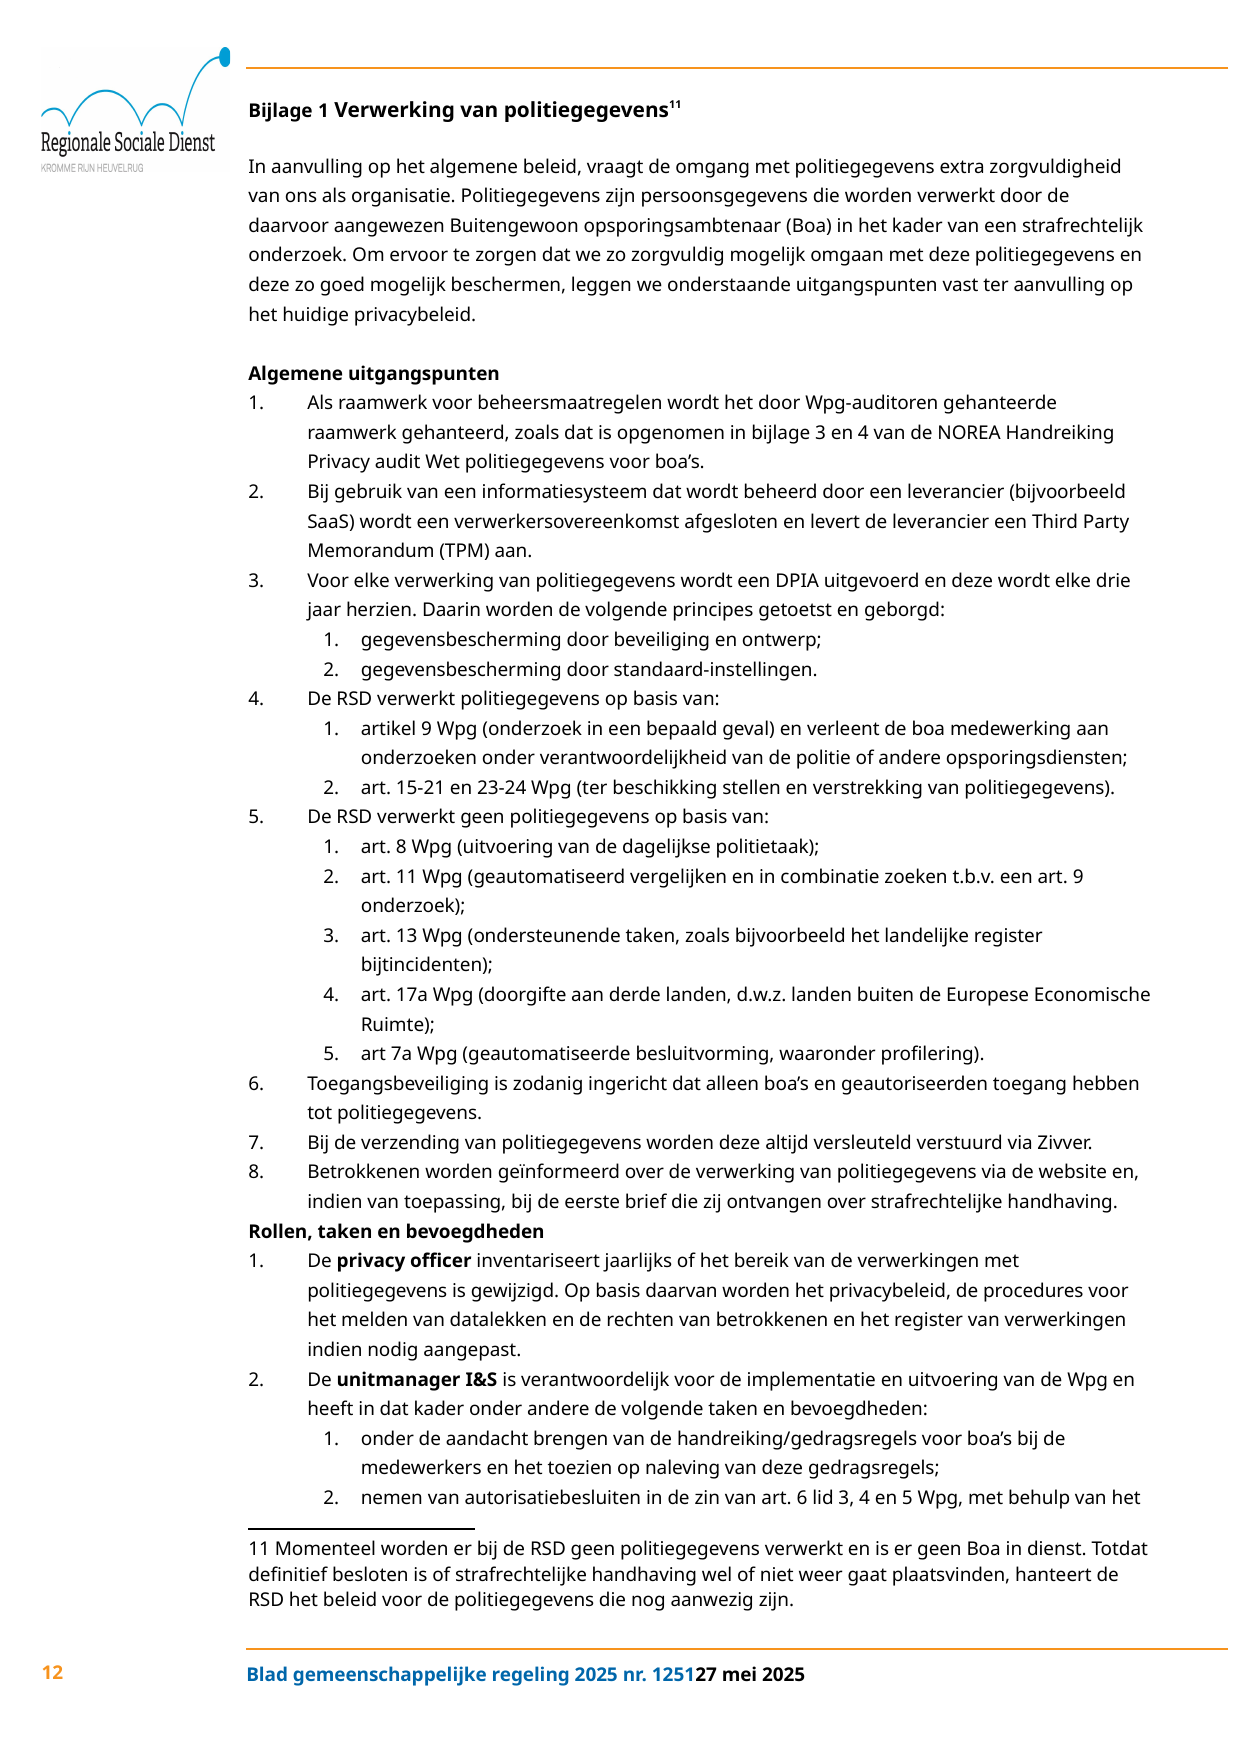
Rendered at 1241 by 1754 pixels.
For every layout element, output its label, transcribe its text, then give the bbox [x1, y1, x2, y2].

text In aanvulling op het algemene beleid, vraagt de omgang met politiegegevens extra zorgvuldigheid van ons als organisatie. Politiegegevens zijn persoonsgegevens die worden verwerkt door de daarvoor aangewezen Buitengewoon opsporingsambtenaar (Boa) in het kader van een strafrechtelijk onderzoek. Om ervoor te zorgen dat we zo zorgvuldig mogelijk omgaan met deze politiegegevens en deze zo goed mogelijk beschermen, leggen we onderstaande uitgangspunten vast ter aanvulling op het huidige privacybeleid. [248, 153, 1152, 327]
list nemen van autorisatiebesluiten in de zin van art. 6 lid 3, 4 en 5 Wpg, met behulp van het [323, 1484, 1152, 1510]
list De privacy officer inventariseert jaarlijks of het bereik van de verwerkingen met politiegegevens is gewijzigd. Op basis daarvan worden het privacybeleid, de procedures voor het melden van datalekken en de rechten van betrokkenen en het register van verwerkingen indien nodig aangepast. [248, 1247, 1152, 1362]
text Momenteel worden er bij de RSD geen politiegegevens verwerkt en is er geen Boa in dienst. Totdat definitief besloten is of strafrechtelijke handhaving wel of niet weer gaat plaatsvinden, hanteert de RSD het beleid voor de politiegegevens die nog aanwezig zijn. [248, 1535, 1152, 1612]
list Betrokkenen worden geïnformeerd over de verwerking van politiegegevens via de website en, indien van toepassing, bij de eerste brief die zij ontvangen over strafrechtelijke handhaving. [248, 1159, 1152, 1214]
list onder de aandacht brengen van de handreiking/gedragsregels voor boa’s bij de medewerkers en het toezien op naleving van deze gedragsregels; [323, 1425, 1152, 1480]
list gegevensbescherming door standaard-instellingen. [323, 656, 1152, 682]
text Rollen, taken en bevoegdheden [248, 1218, 1152, 1244]
list Bij gebruik van een informatiesysteem dat wordt beheerd door een leverancier (bijvoorbeeld SaaS) wordt een verwerkersovereenkomst afgesloten en levert de leverancier een Third Party Memorandum (TPM) aan. [248, 478, 1152, 563]
list art. 17a Wpg (doorgifte aan derde landen, d.w.z. landen buiten de Europese Economische Ruimte); [323, 981, 1152, 1037]
list De RSD verwerkt geen politiegegevens op basis van: [248, 804, 1152, 829]
picture [41, 47, 231, 172]
list artikel 9 Wpg (onderzoek in een bepaald geval) en verleent de boa medewerking aan onderzoeken onder verantwoordelijkheid van de politie of andere opsporingsdiensten; [323, 715, 1152, 770]
list Toegangsbeveiliging is zodanig ingericht dat alleen boa’s en geautoriseerden toegang hebben tot politiegegevens. [248, 1070, 1152, 1125]
list De RSD verwerkt politiegegevens op basis van: [248, 685, 1152, 711]
list art. 15-21 en 23-24 Wpg (ter beschikking stellen en verstrekking van politiegegevens). [323, 774, 1152, 800]
list Bij de verzending van politiegegevens worden deze altijd versleuteld verstuurd via Zivver. [248, 1129, 1152, 1155]
list art. 13 Wpg (ondersteunende taken, zoals bijvoorbeeld het landelijke register bijtincidenten); [323, 922, 1152, 977]
list Voor elke verwerking van politiegegevens wordt een DPIA uitgevoerd en deze wordt elke drie jaar herzien. Daarin worden de volgende principes getoetst en geborgd: [248, 567, 1152, 622]
list art. 11 Wpg (geautomatiseerd vergelijken en in combinatie zoeken t.b.v. een art. 9 onderzoek); [323, 863, 1152, 918]
list art 7a Wpg (geautomatiseerde besluitvorming, waaronder profilering). [323, 1040, 1152, 1066]
text Bijlage 1 Verwerking van politiegegevens [248, 95, 1152, 123]
list De unitmanager I&S is verantwoordelijk voor de implementatie en uitvoering van de Wpg en heeft in dat kader onder andere de volgende taken en bevoegdheden: [248, 1366, 1152, 1421]
text Algemene uitgangspunten [248, 360, 1152, 386]
list art. 8 Wpg (uitvoering van de dagelijkse politietaak); [323, 833, 1152, 859]
list Als raamwerk voor beheersmaatregelen wordt het door Wpg-auditoren gehanteerde raamwerk gehanteerd, zoals dat is opgenomen in bijlage 3 en 4 van de NOREA Handreiking Privacy audit Wet politiegegevens voor boa’s. [248, 389, 1152, 474]
list gegevensbescherming door beveiliging en ontwerp; [323, 626, 1152, 652]
